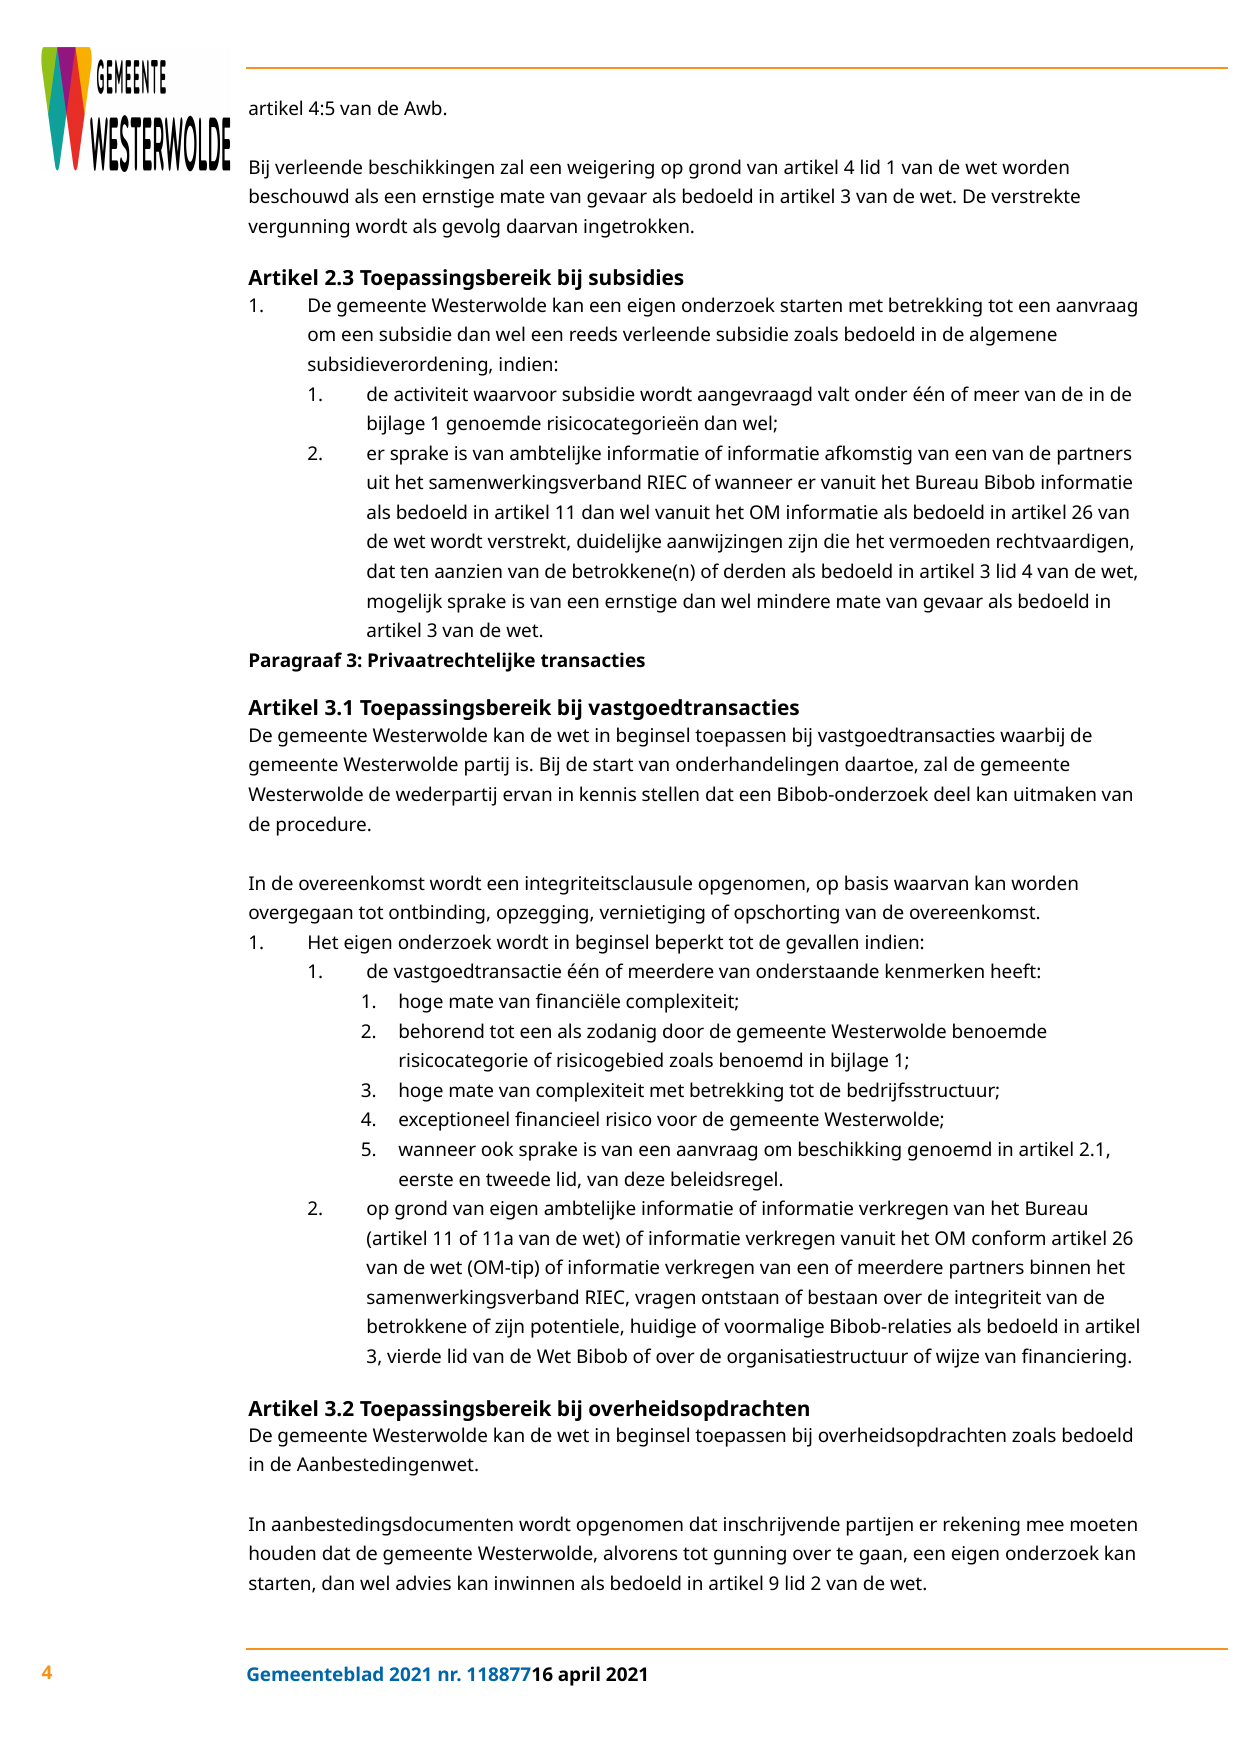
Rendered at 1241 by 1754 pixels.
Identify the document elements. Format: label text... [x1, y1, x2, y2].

list de activiteit waarvoor subsidie wordt aangevraagd valt onder één of meer van de in de bijlage 1 genoemde risicocategorieën dan wel; [307, 381, 1152, 436]
list hoge mate van complexiteit met betrekking tot de bedrijfsstructuur; [361, 1077, 1152, 1103]
text Artikel 2.3 Toepassingsbereik bij subsidies [248, 263, 1152, 292]
list behorend tot een als zodanig door de gemeente Westerwolde benoemde risicocategorie of risicogebied zoals benoemd in bijlage 1; [361, 1018, 1152, 1073]
list er sprake is van ambtelijke informatie of informatie afkomstig van een van de partners uit het samenwerkingsverband RIEC of wanneer er vanuit het Bureau Bibob informatie als bedoeld in artikel 11 dan wel vanuit het OM informatie als bedoeld in artikel 26 van de wet wordt verstrekt, duidelijke aanwijzingen zijn die het vermoeden rechtvaardigen, dat ten aanzien van de betrokkene(n) of derden als bedoeld in artikel 3 lid 4 van de wet, mogelijk sprake is van een ernstige dan wel mindere mate van gevaar als bedoeld in artikel 3 van de wet. [307, 440, 1152, 643]
text artikel 4:5 van de Awb. [248, 95, 1152, 121]
list hoge mate van financiële complexiteit; [361, 988, 1152, 1014]
list op grond van eigen ambtelijke informatie of informatie verkregen van het Bureau (artikel 11 of 11a van de wet) of informatie verkregen vanuit het OM conform artikel 26 van de wet (OM-tip) of informatie verkregen van een of meerdere partners binnen het samenwerkingsverband RIEC, vragen ontstaan of bestaan over de integriteit van de betrokkene of zijn potentiele, huidige of voormalige Bibob-relaties als bedoeld in artikel 3, vierde lid van de Wet Bibob of over de organisatiestructuur of wijze van financiering. [307, 1195, 1152, 1369]
list wanneer ook sprake is van een aanvraag om beschikking genoemd in artikel 2.1, eerste en tweede lid, van deze beleidsregel. [361, 1136, 1152, 1191]
text Artikel 3.2 Toepassingsbereik bij overheidsopdrachten [248, 1394, 1152, 1422]
list exceptioneel financieel risico voor de gemeente Westerwolde; [361, 1107, 1152, 1132]
text Bij verleende beschikkingen zal een weigering op grond van artikel 4 lid 1 van de wet worden beschouwd als een ernstige mate van gevaar als bedoeld in artikel 3 van de wet. De verstrekte vergunning wordt als gevolg daarvan ingetrokken. [248, 154, 1152, 239]
text De gemeente Westerwolde kan de wet in beginsel toepassen bij vastgoedtransacties waarbij de gemeente Westerwolde partij is. Bij de start van onderhandelingen daartoe, zal de gemeente Westerwolde de wederpartij ervan in kennis stellen dat een Bibob-onderzoek deel kan uitmaken van de procedure. [248, 722, 1152, 836]
text Artikel 3.1 Toepassingsbereik bij vastgoedtransacties [248, 693, 1152, 722]
list Het eigen onderzoek wordt in beginsel beperkt tot de gevallen indien: [248, 929, 1152, 955]
text De gemeente Westerwolde kan de wet in beginsel toepassen bij overheidsopdrachten zoals bedoeld in de Aanbestedingenwet. [248, 1422, 1152, 1477]
text In de overeenkomst wordt een integriteitsclausule opgenomen, op basis waarvan kan worden overgegaan tot ontbinding, opzegging, vernietiging of opschorting van de overeenkomst. [248, 870, 1152, 925]
list de vastgoedtransactie één of meerdere van onderstaande kenmerken heeft: [307, 959, 1152, 984]
text In aanbestedingsdocumenten wordt opgenomen dat inschrijvende partijen er rekening mee moeten houden dat de gemeente Westerwolde, alvorens tot gunning over te gaan, een eigen onderzoek kan starten, dan wel advies kan inwinnen als bedoeld in artikel 9 lid 2 van de wet. [248, 1511, 1152, 1596]
picture [41, 47, 231, 172]
text Paragraaf 3: Privaatrechtelijke transacties [248, 647, 1152, 673]
list De gemeente Westerwolde kan een eigen onderzoek starten met betrekking tot een aanvraag om een subsidie dan wel een reeds verleende subsidie zoals bedoeld in de algemene subsidieverordening, indien: [248, 292, 1152, 377]
